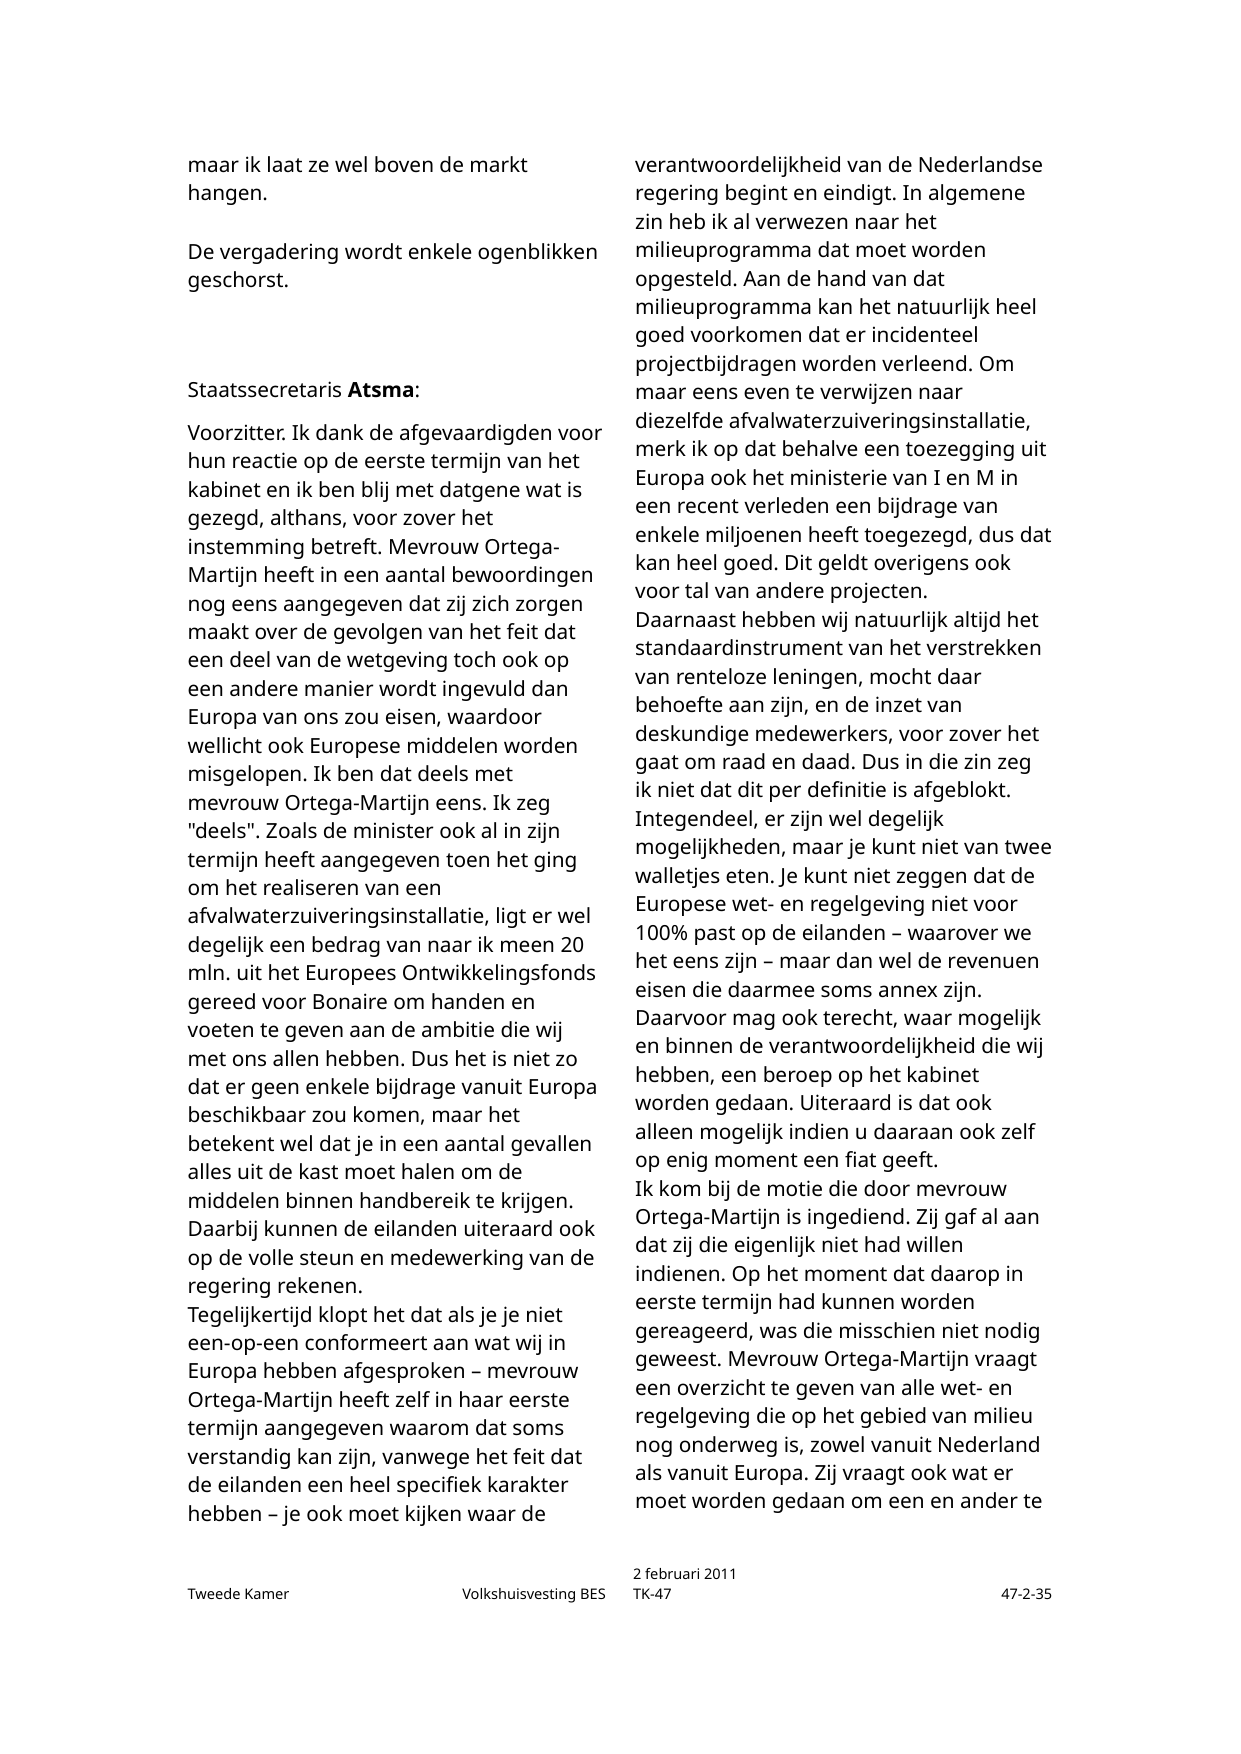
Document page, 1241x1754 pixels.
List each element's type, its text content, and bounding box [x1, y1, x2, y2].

text Voorzitter. Ik dank de afgevaardigden voor hun reactie op de eerste termijn van het kabinet en ik ben blij met datgene wat is gezegd, althans, voor zover het instemming betreft. Mevrouw Ortega-Martijn heeft in een aantal bewoordingen nog eens aangegeven dat zij zich zorgen maakt over de gevolgen van het feit dat een deel van de wetgeving toch ook op een andere manier wordt ingevuld dan Europa van ons zou eisen, waardoor wellicht ook Europese middelen worden misgelopen. Ik ben dat deels met mevrouw Ortega-Martijn eens. Ik zeg "deels". Zoals de minister ook al in zijn termijn heeft aangegeven toen het ging om het realiseren van een afvalwaterzuiveringsinstallatie, ligt er wel degelijk een bedrag van naar ik meen 20 mln. uit het Europees Ontwikkelingsfonds gereed voor Bonaire om handen en voeten te geven aan de ambitie die wij met ons allen hebben. Dus het is niet zo dat er geen enkele bijdrage vanuit Europa beschikbaar zou komen, maar het betekent wel dat je in een aantal gevallen alles uit de kast moet halen om de middelen binnen handbereik te krijgen. Daarbij kunnen de eilanden uiteraard ook op de volle steun en medewerking van de regering rekenen. [187, 418, 605, 1300]
text De vergadering wordt enkele ogenblikken geschorst. [187, 237, 605, 294]
text Ik kom bij de motie die door mevrouw Ortega-Martijn is ingediend. Zij gaf al aan dat zij die eigenlijk niet had willen indienen. Op het moment dat daarop in eerste termijn had kunnen worden gereageerd, was die misschien niet nodig geweest. Mevrouw Ortega-Martijn vraagt een overzicht te geven van alle wet- en regelgeving die op het gebied van milieu nog onderweg is, zowel vanuit Nederland als vanuit Europa. Zij vraagt ook wat er moet worden gedaan om een en ander te [635, 1174, 1053, 1515]
text Tegelijkertijd klopt het dat als je je niet een-op-een conformeert aan wat wij in Europa hebben afgesproken – mevrouw Ortega-Martijn heeft zelf in haar eerste termijn aangegeven waarom dat soms verstandig kan zijn, vanwege het feit dat de eilanden een heel specifiek karakter hebben – je ook moet kijken waar de [187, 1300, 605, 1527]
text verantwoordelijkheid van de Nederlandse regering begint en eindigt. In algemene zin heb ik al verwezen naar het milieuprogramma dat moet worden opgesteld. Aan de hand van dat milieuprogramma kan het natuurlijk heel goed voorkomen dat er incidenteel projectbijdragen worden verleend. Om maar eens even te verwijzen naar diezelfde afvalwaterzuiveringsinstallatie, merk ik op dat behalve een toezegging uit Europa ook het ministerie van I en M in een recent verleden een bijdrage van enkele miljoenen heeft toegezegd, dus dat kan heel goed. Dit geldt overigens ook voor tal van andere projecten. [635, 150, 1053, 605]
text  [187, 324, 605, 352]
text Staatssecretaris Atsma: [187, 375, 605, 403]
text maar ik laat ze wel boven de markt hangen. [187, 150, 605, 207]
text Daarnaast hebben wij natuurlijk altijd het standaardinstrument van het verstrekken van renteloze leningen, mocht daar behoefte aan zijn, en de inzet van deskundige medewerkers, voor zover het gaat om raad en daad. Dus in die zin zeg ik niet dat dit per definitie is afgeblokt. Integendeel, er zijn wel degelijk mogelijkheden, maar je kunt niet van twee walletjes eten. Je kunt niet zeggen dat de Europese wet- en regelgeving niet voor 100% past op de eilanden – waarover we het eens zijn – maar dan wel de revenuen eisen die daarmee soms annex zijn. Daarvoor mag ook terecht, waar mogelijk en binnen de verantwoordelijkheid die wij hebben, een beroep op het kabinet worden gedaan. Uiteraard is dat ook alleen mogelijk indien u daaraan ook zelf op enig moment een fiat geeft. [635, 605, 1053, 1174]
